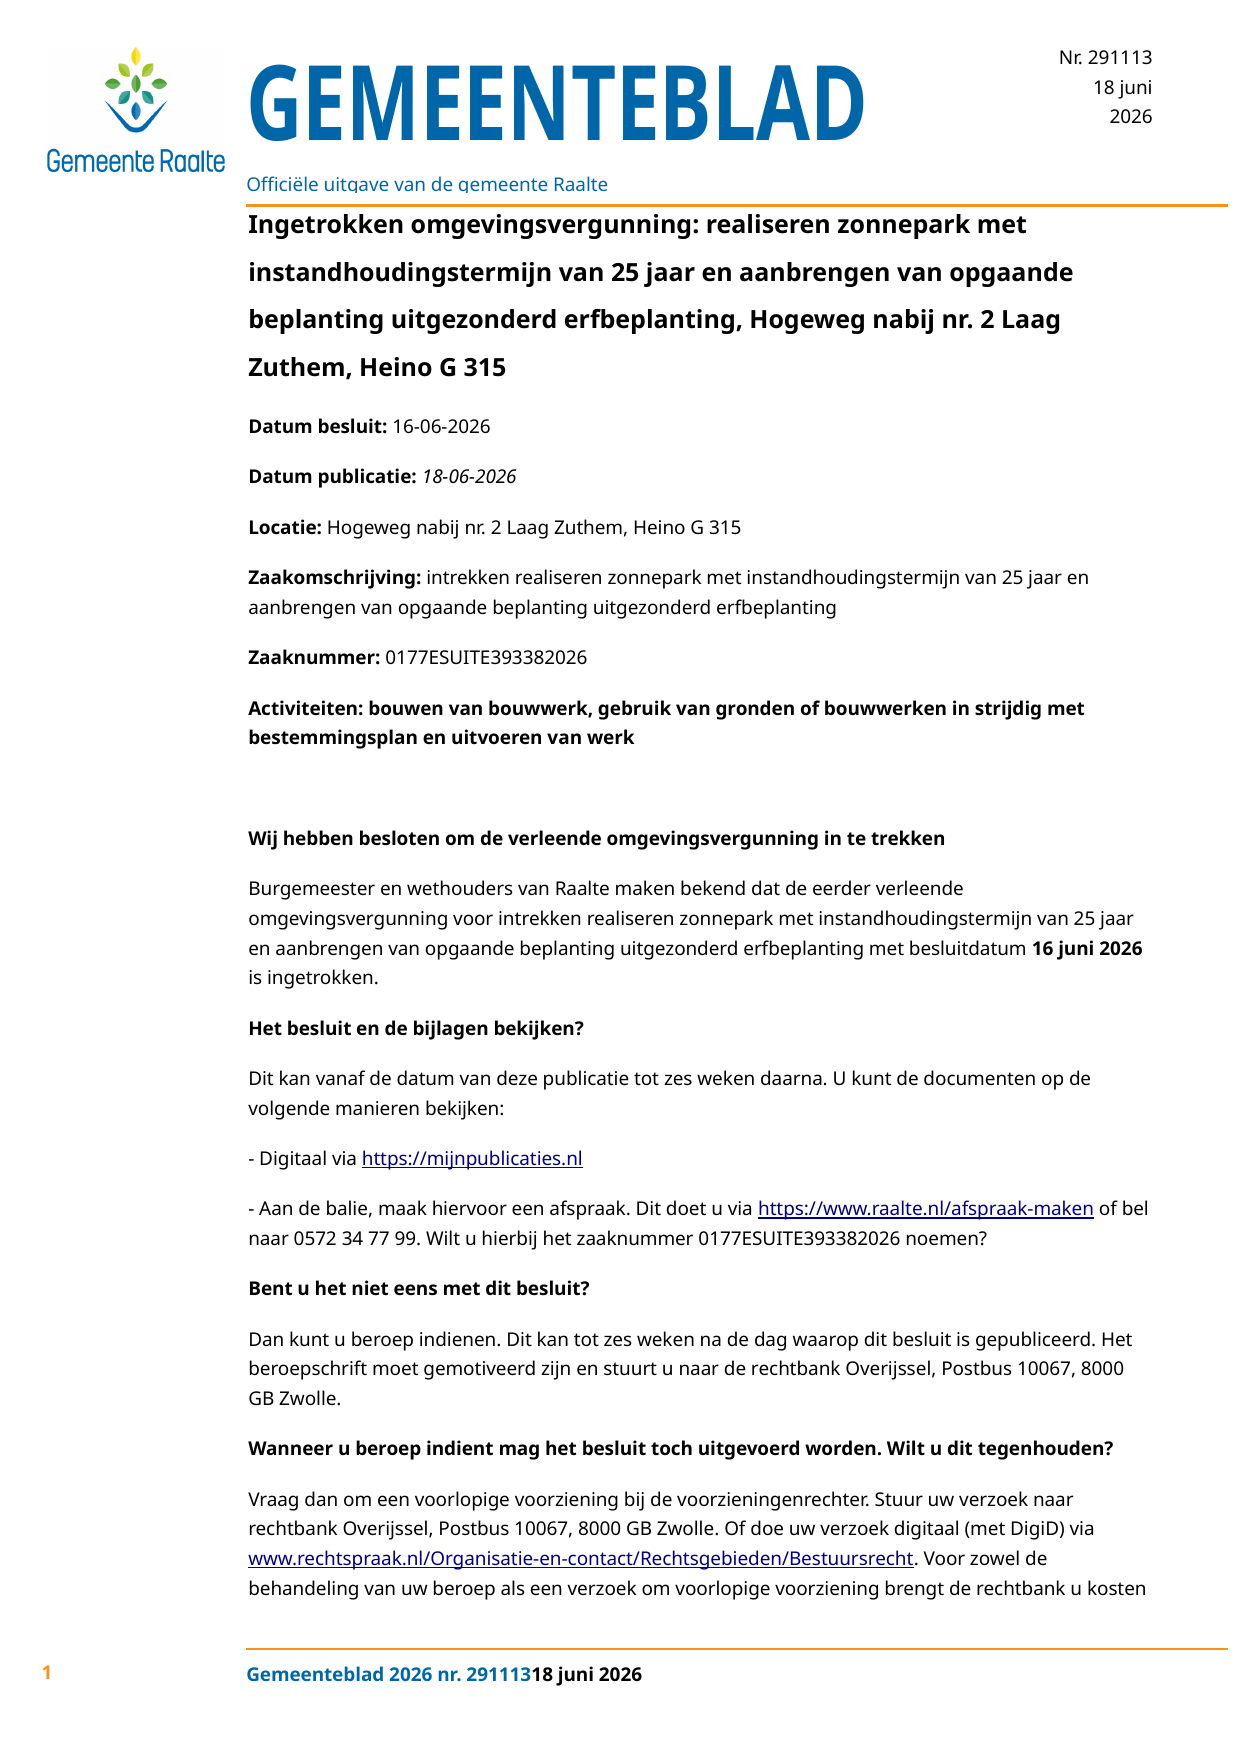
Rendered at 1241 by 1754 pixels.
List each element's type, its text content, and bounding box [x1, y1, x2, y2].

text Zaaknummer: 0177ESUITE393382026 [248, 644, 1152, 670]
text - Aan de balie, maak hiervoor een afspraak. Dit doet u via https://www.raalte.nl/afspraak-maken of bel naar 0572 34 77 99. Wilt u hierbij het zaaknummer 0177ESUITE393382026 noemen? [248, 1196, 1152, 1251]
text Activiteiten: bouwen van bouwwerk, gebruik van gronden of bouwwerken in strijdig met bestemmingsplan en uitvoeren van werk [248, 695, 1152, 750]
text Burgemeester en wethouders van Raalte maken bekend dat de eerder verleende omgevingsvergunning voor intrekken realiseren zonnepark met instandhoudingstermijn van 25 jaar en aanbrengen van opgaande beplanting uitgezonderd erfbeplanting met besluitdatum 16 juni 2026 is ingetrokken. [248, 876, 1152, 990]
text Wij hebben besloten om de verleende omgevingsvergunning in te trekken [248, 825, 1152, 851]
text Locatie: Hogeweg nabij nr. 2 Laag Zuthem, Heino G 315 [248, 514, 1152, 540]
text Vraag dan om een voorlopige voorziening bij de voorzieningenrechter. Stuur uw verzoek naar rechtbank Overijssel, Postbus 10067, 8000 GB Zwolle. Of doe uw verzoek digitaal (met DigiD) via www.rechtspraak.nl/Organisatie-en-contact/Rechtsgebieden/Bestuursrecht. Voor zowel de behandeling van uw beroep als een verzoek om voorlopige voorziening brengt de rechtbank u kosten [248, 1486, 1152, 1601]
picture [41, 47, 231, 172]
text Datum besluit: 16-06-2026 [248, 413, 1152, 439]
text Dit kan vanaf de datum van deze publicatie tot zes weken daarna. U kunt de documenten op de volgende manieren bekijken: [248, 1065, 1152, 1121]
text Datum publicatie: 18-06-2026 [248, 463, 1152, 489]
text Ingetrokken omgevingsvergunning: realiseren zonnepark met instandhoudingstermijn van 25 jaar en aanbrengen van opgaande beplanting uitgezonderd erfbeplanting, Hogeweg nabij nr. 2 Laag Zuthem, Heino G 315 [248, 207, 1152, 384]
text Zaakomschrijving: intrekken realiseren zonnepark met instandhoudingstermijn van 25 jaar en aanbrengen van opgaande beplanting uitgezonderd erfbeplanting [248, 564, 1152, 620]
text Het besluit en de bijlagen bekijken? [248, 1015, 1152, 1041]
text Bent u het niet eens met dit besluit? [248, 1276, 1152, 1301]
text Dan kunt u beroep indienen. Dit kan tot zes weken na de dag waarop dit besluit is gepubliceerd. Het beroepschrift moet gemotiveerd zijn en stuurt u naar de rechtbank Overijssel, Postbus 10067, 8000 GB Zwolle. [248, 1326, 1152, 1411]
text - Digitaal via https://mijnpublicaties.nl [248, 1145, 1152, 1171]
text Wanneer u beroep indient mag het besluit toch uitgevoerd worden. Wilt u dit tegenhouden? [248, 1436, 1152, 1461]
